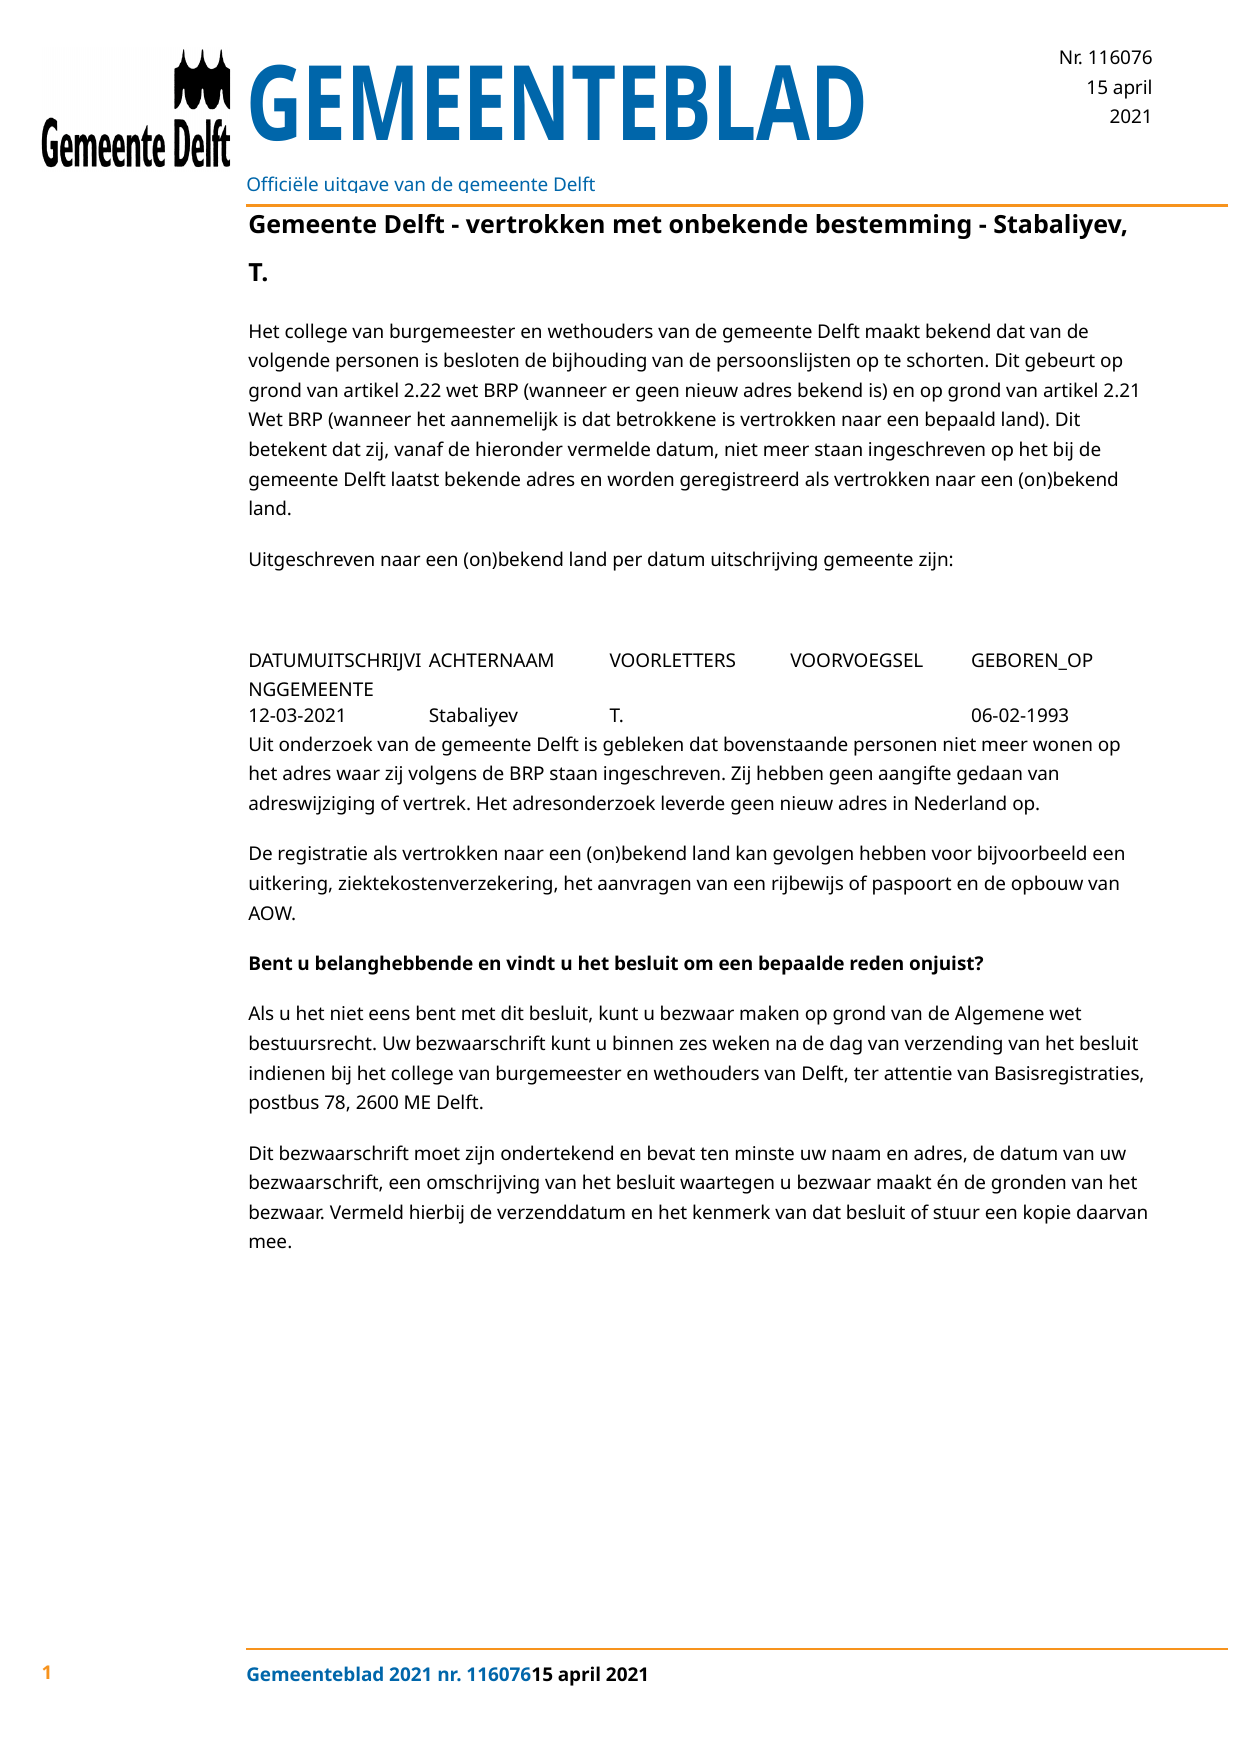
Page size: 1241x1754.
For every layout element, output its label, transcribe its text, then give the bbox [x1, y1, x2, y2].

text Bent u belanghebbende en vindt u het besluit om een bepaalde reden onjuist? [248, 950, 1152, 976]
text Het college van burgemeester en wethouders van de gemeente Delft maakt bekend dat van de volgende personen is besloten de bijhouding van de persoonslijsten op te schorten. Dit gebeurt op grond van artikel 2.22 wet BRP (wanneer er geen nieuw adres bekend is) en op grond van artikel 2.21 Wet BRP (wanneer het aannemelijk is dat betrokkene is vertrokken naar een bepaald land). Dit betekent dat zij, vanaf de hieronder vermelde datum, niet meer staan ingeschreven op het bij de gemeente Delft laatst bekende adres en worden geregistreerd als vertrokken naar een (on)bekend land. [248, 318, 1152, 521]
text De registratie als vertrokken naar een (on)bekend land kan gevolgen hebben voor bijvoorbeeld een uitkering, ziektekostenverzekering, het aanvragen van een rijbewijs of paspoort en de opbouw van AOW. [248, 841, 1152, 926]
text Uitgeschreven naar een (on)bekend land per datum uitschrijving gemeente zijn: [248, 546, 1152, 572]
table_header GEBOREN_OP [971, 647, 1152, 702]
text Uit onderzoek van de gemeente Delft is gebleken dat bovenstaande personen niet meer wonen op het adres waar zij volgens de BRP staan ingeschreven. Zij hebben geen aangifte gedaan van adreswijziging of vertrek. Het adresonderzoek leverde geen nieuw adres in Nederland op. [248, 731, 1152, 816]
table_cell Stabaliyev [429, 702, 609, 728]
table_cell T. [609, 702, 790, 728]
picture [41, 47, 231, 172]
table_cell 06-02-1993 [971, 702, 1152, 728]
table_header DATUMUITSCHRIJVINGGEMEENTE [248, 647, 429, 702]
text Als u het niet eens bent met dit besluit, kunt u bezwaar maken op grond van de Algemene wet bestuursrecht. Uw bezwaarschrift kunt u binnen zes weken na de dag van verzending van het besluit indienen bij het college van burgemeester en wethouders van Delft, ter attentie van Basisregistraties, postbus 78, 2600 ME Delft. [248, 1001, 1152, 1115]
table_cell [790, 702, 971, 728]
table_cell 12-03-2021 [248, 702, 429, 728]
table_header VOORVOEGSEL [790, 647, 971, 702]
text Dit bezwaarschrift moet zijn ondertekend en bevat ten minste uw naam en adres, de datum van uw bezwaarschrift, een omschrijving van het besluit waartegen u bezwaar maakt én de gronden van het bezwaar. Vermeld hierbij de verzenddatum en het kenmerk van dat besluit of stuur een kopie daarvan mee. [248, 1140, 1152, 1254]
text Gemeente Delft - vertrokken met onbekende bestemming - Stabaliyev, T. [248, 207, 1152, 288]
table_header ACHTERNAAM [429, 647, 609, 702]
table_header VOORLETTERS [609, 647, 790, 702]
